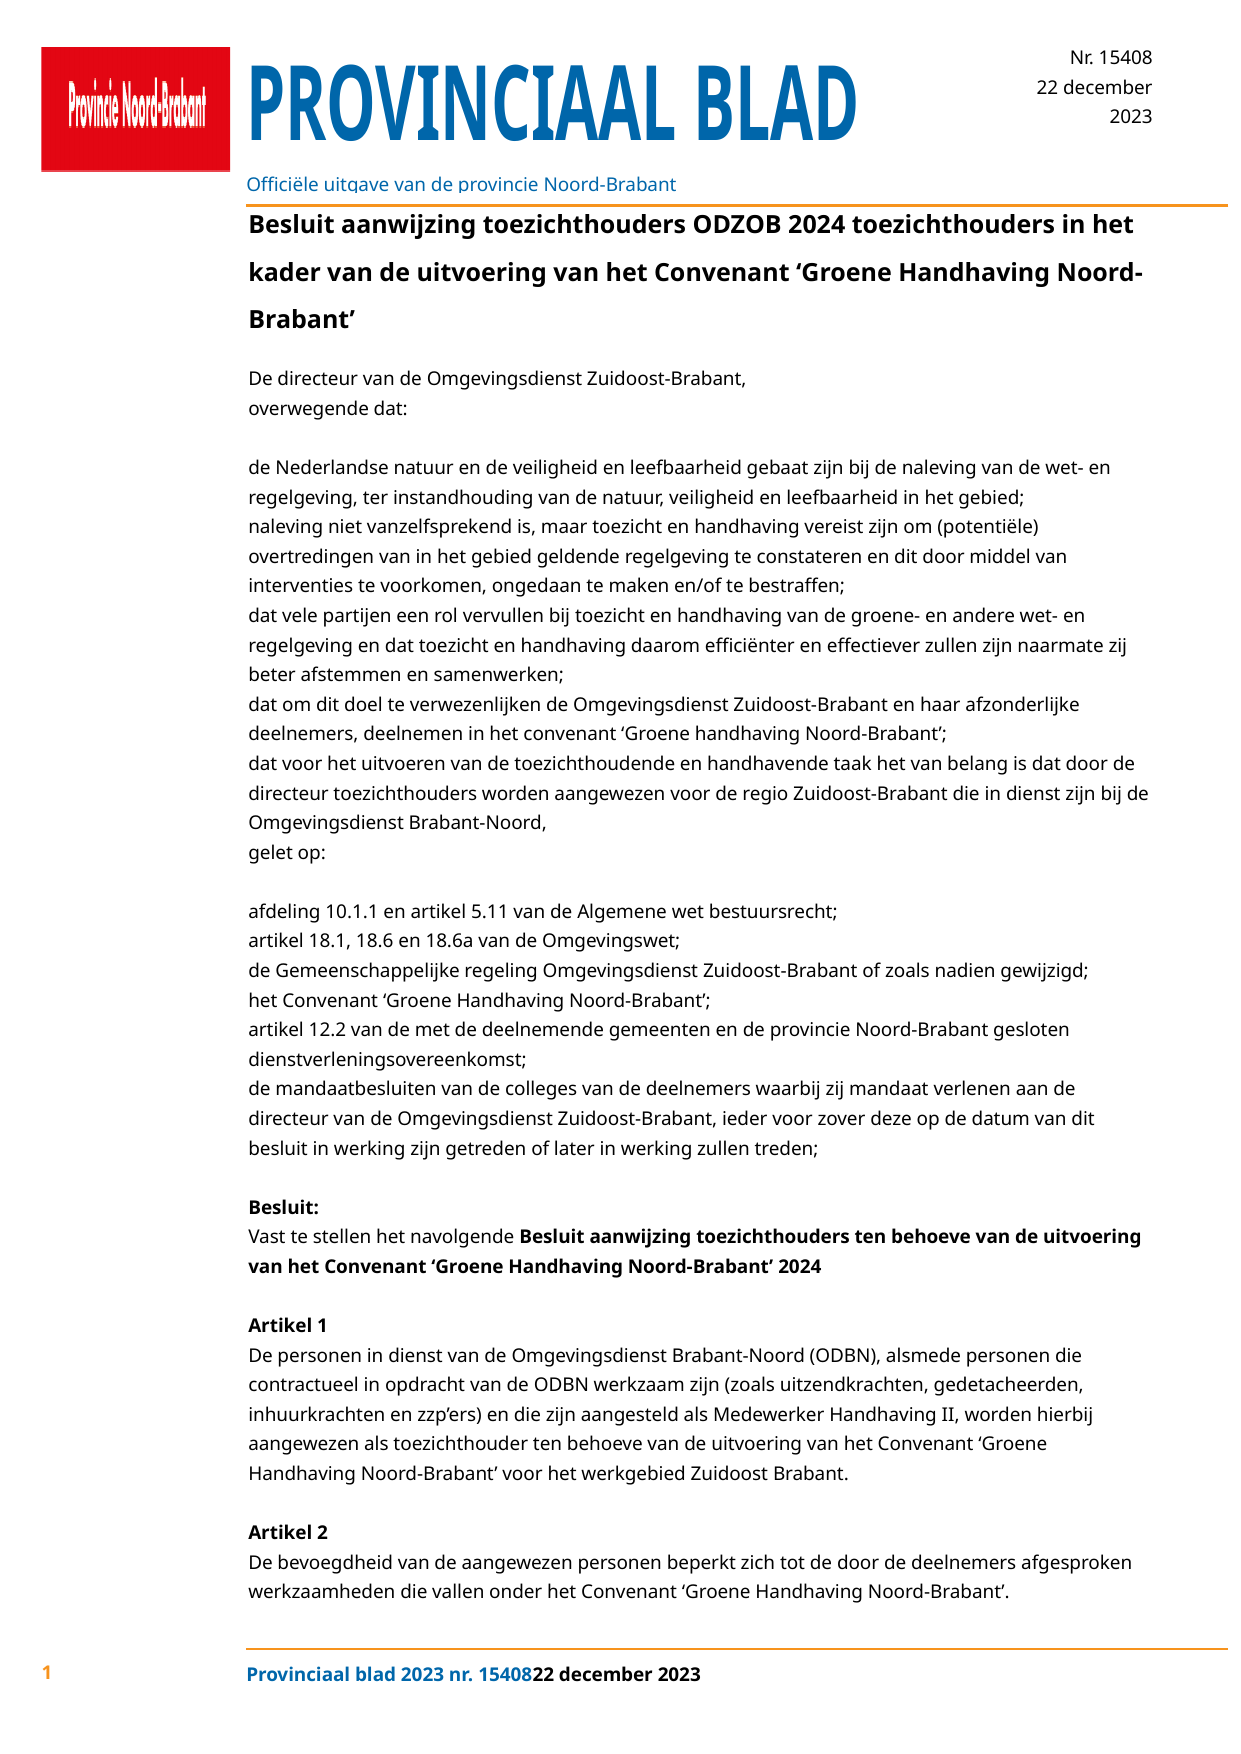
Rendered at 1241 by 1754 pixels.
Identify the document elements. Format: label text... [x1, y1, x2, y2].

text De bevoegdheid van de aangewezen personen beperkt zich tot de door de deelnemers afgesproken werkzaamheden die vallen onder het Convenant ‘Groene Handhaving Noord-Brabant’. [248, 1549, 1152, 1604]
text artikel 12.2 van de met de deelnemende gemeenten en de provincie Noord-Brabant gesloten dienstverleningsovereenkomst; [248, 1016, 1152, 1072]
text De personen in dienst van de Omgevingsdienst Brabant-Noord (ODBN), alsmede personen die contractueel in opdracht van de ODBN werkzaam zijn (zoals uitzendkrachten, gedetacheerden, inhuurkrachten en zzp’ers) en die zijn aangesteld als Medewerker Handhaving II, worden hierbij aangewezen als toezichthouder ten behoeve van de uitvoering van het Convenant ‘Groene Handhaving Noord-Brabant’ voor het werkgebied Zuidoost Brabant. [248, 1342, 1152, 1486]
text naleving niet vanzelfsprekend is, maar toezicht en handhaving vereist zijn om (potentiële) overtredingen van in het gebied geldende regelgeving te constateren en dit door middel van interventies te voorkomen, ongedaan te maken en/of te bestraffen; [248, 513, 1152, 598]
text gelet op: [248, 839, 1152, 864]
text Artikel 2 [248, 1519, 1152, 1545]
text Vast te stellen het navolgende Besluit aanwijzing toezichthouders ten behoeve van de uitvoering van het Convenant ‘Groene Handhaving Noord-Brabant’ 2024 [248, 1223, 1152, 1279]
text de Gemeenschappelijke regeling Omgevingsdienst Zuidoost-Brabant of zoals nadien gewijzigd; [248, 957, 1152, 983]
text de mandaatbesluiten van de colleges van de deelnemers waarbij zij mandaat verlenen aan de directeur van de Omgevingsdienst Zuidoost-Brabant, ieder voor zover deze op de datum van dit besluit in werking zijn getreden of later in werking zullen treden; [248, 1076, 1152, 1160]
text artikel 18.1, 18.6 en 18.6a van de Omgevingswet; [248, 928, 1152, 953]
text De directeur van de Omgevingsdienst Zuidoost-Brabant, [248, 366, 1152, 391]
text Besluit aanwijzing toezichthouders ODZOB 2024 toezichthouders in het kader van de uitvoering van het Convenant ‘Groene Handhaving Noord-Brabant’ [248, 207, 1152, 336]
text dat om dit doel te verwezenlijken de Omgevingsdienst Zuidoost-Brabant en haar afzonderlijke deelnemers, deelnemen in het convenant ‘Groene handhaving Noord-Brabant’; [248, 691, 1152, 746]
text overwegende dat: [248, 395, 1152, 421]
text Besluit: [248, 1194, 1152, 1219]
text dat vele partijen een rol vervullen bij toezicht en handhaving van de groene- en andere wet- en regelgeving en dat toezicht en handhaving daarom efficiënter en effectiever zullen zijn naarmate zij beter afstemmen en samenwerken; [248, 602, 1152, 687]
text het Convenant ‘Groene Handhaving Noord-Brabant’; [248, 987, 1152, 1012]
text Artikel 1 [248, 1312, 1152, 1338]
text de Nederlandse natuur en de veiligheid en leefbaarheid gebaat zijn bij de naleving van de wet- en regelgeving, ter instandhouding van de natuur, veiligheid en leefbaarheid in het gebied; [248, 454, 1152, 509]
text afdeling 10.1.1 en artikel 5.11 van de Algemene wet bestuursrecht; [248, 898, 1152, 924]
picture [41, 47, 231, 172]
text dat voor het uitvoeren van de toezichthoudende en handhavende taak het van belang is dat door de directeur toezichthouders worden aangewezen voor de regio Zuidoost-Brabant die in dienst zijn bij de Omgevingsdienst Brabant-Noord, [248, 750, 1152, 835]
